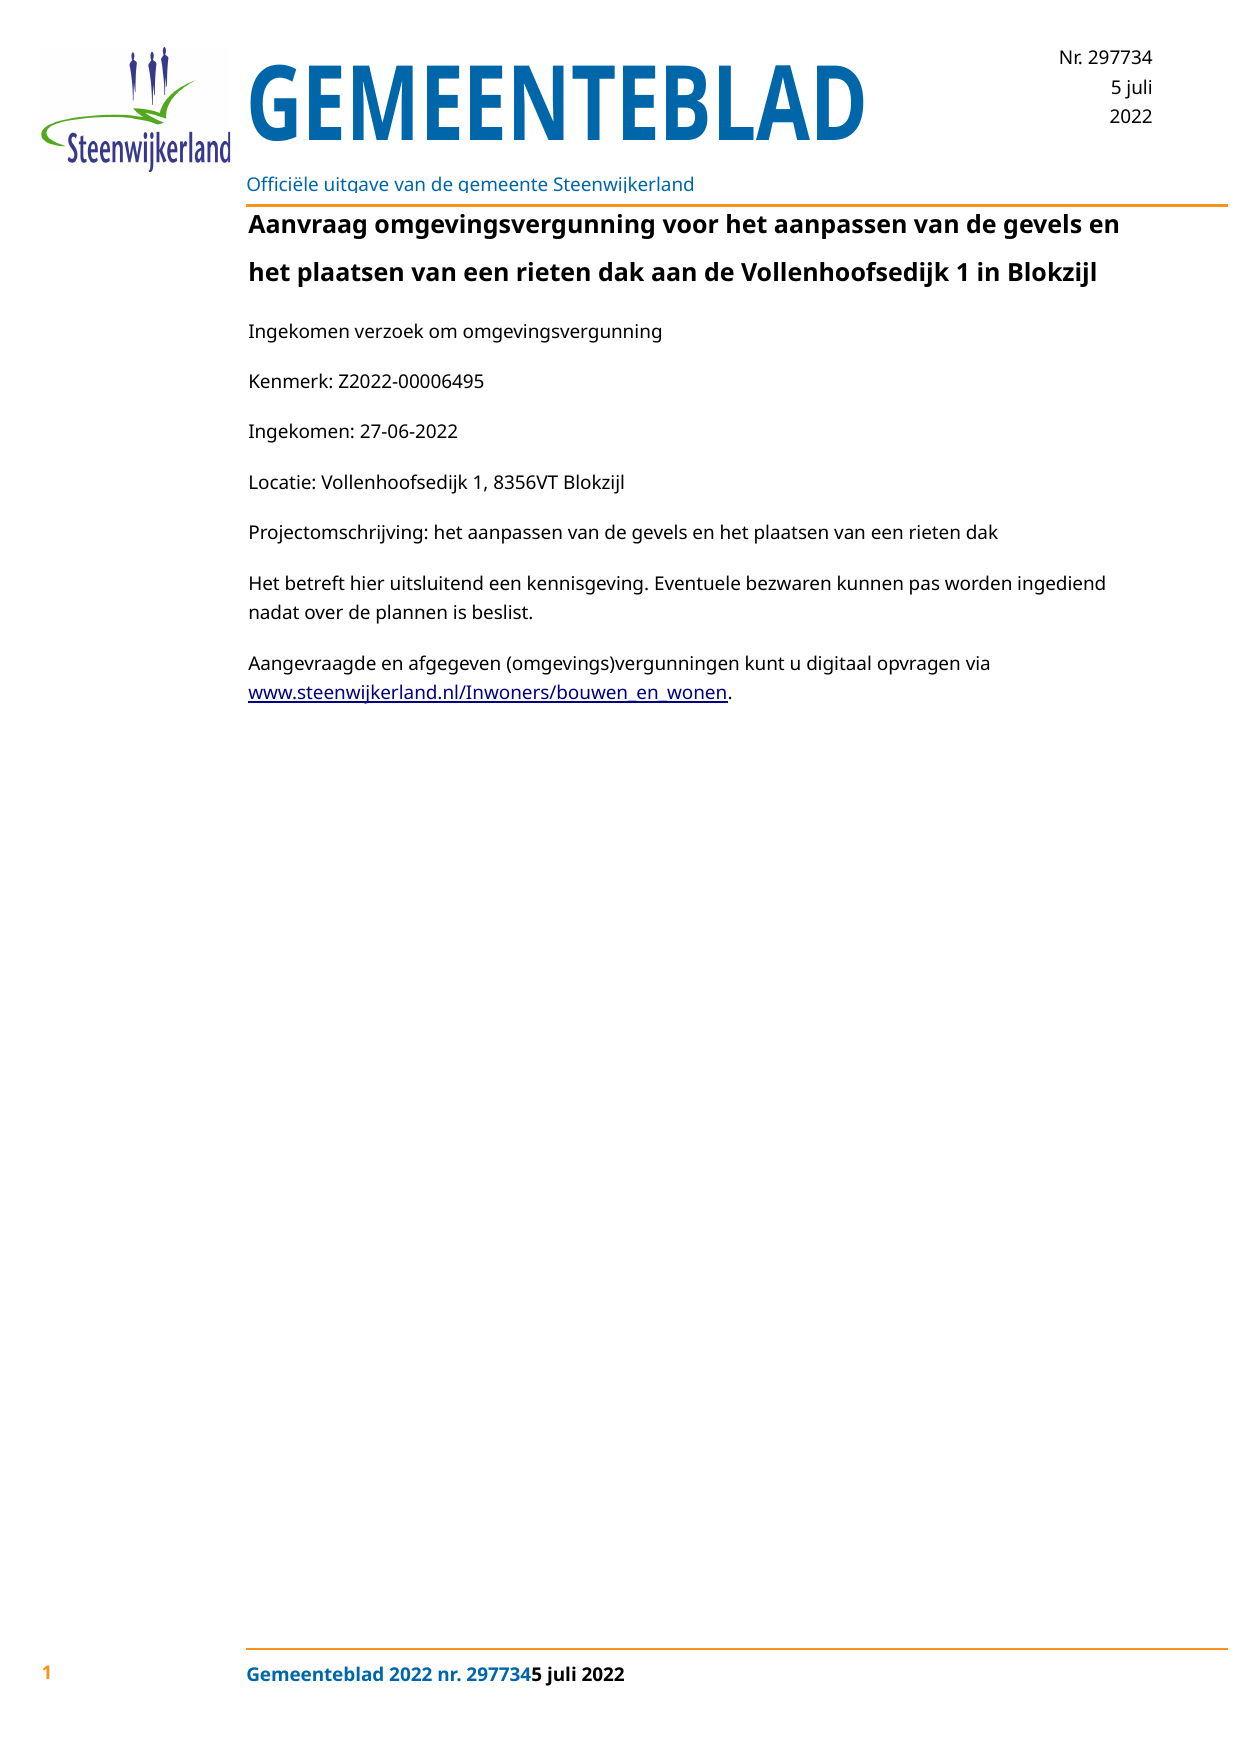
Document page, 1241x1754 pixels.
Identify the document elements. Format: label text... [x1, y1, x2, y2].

text Locatie: Vollenhoofsedijk 1, 8356VT Blokzijl [248, 469, 1152, 495]
text Aangevraagde en afgegeven (omgevings)vergunningen kunt u digitaal opvragen via www.steenwijkerland.nl/Inwoners/bouwen_en_wonen. [248, 650, 1152, 705]
text Het betreft hier uitsluitend een kennisgeving. Eventuele bezwaren kunnen pas worden ingediend nadat over de plannen is beslist. [248, 570, 1152, 625]
text Ingekomen verzoek om omgevingsvergunning [248, 318, 1152, 344]
picture [41, 47, 231, 172]
text Projectomschrijving: het aanpassen van de gevels en het plaatsen van een rieten dak [248, 519, 1152, 545]
text Kenmerk: Z2022-00006495 [248, 368, 1152, 394]
text Ingekomen: 27-06-2022 [248, 419, 1152, 444]
text Aanvraag omgevingsvergunning voor het aanpassen van de gevels en het plaatsen van een rieten dak aan de Vollenhoofsedijk 1 in Blokzijl [248, 207, 1152, 288]
